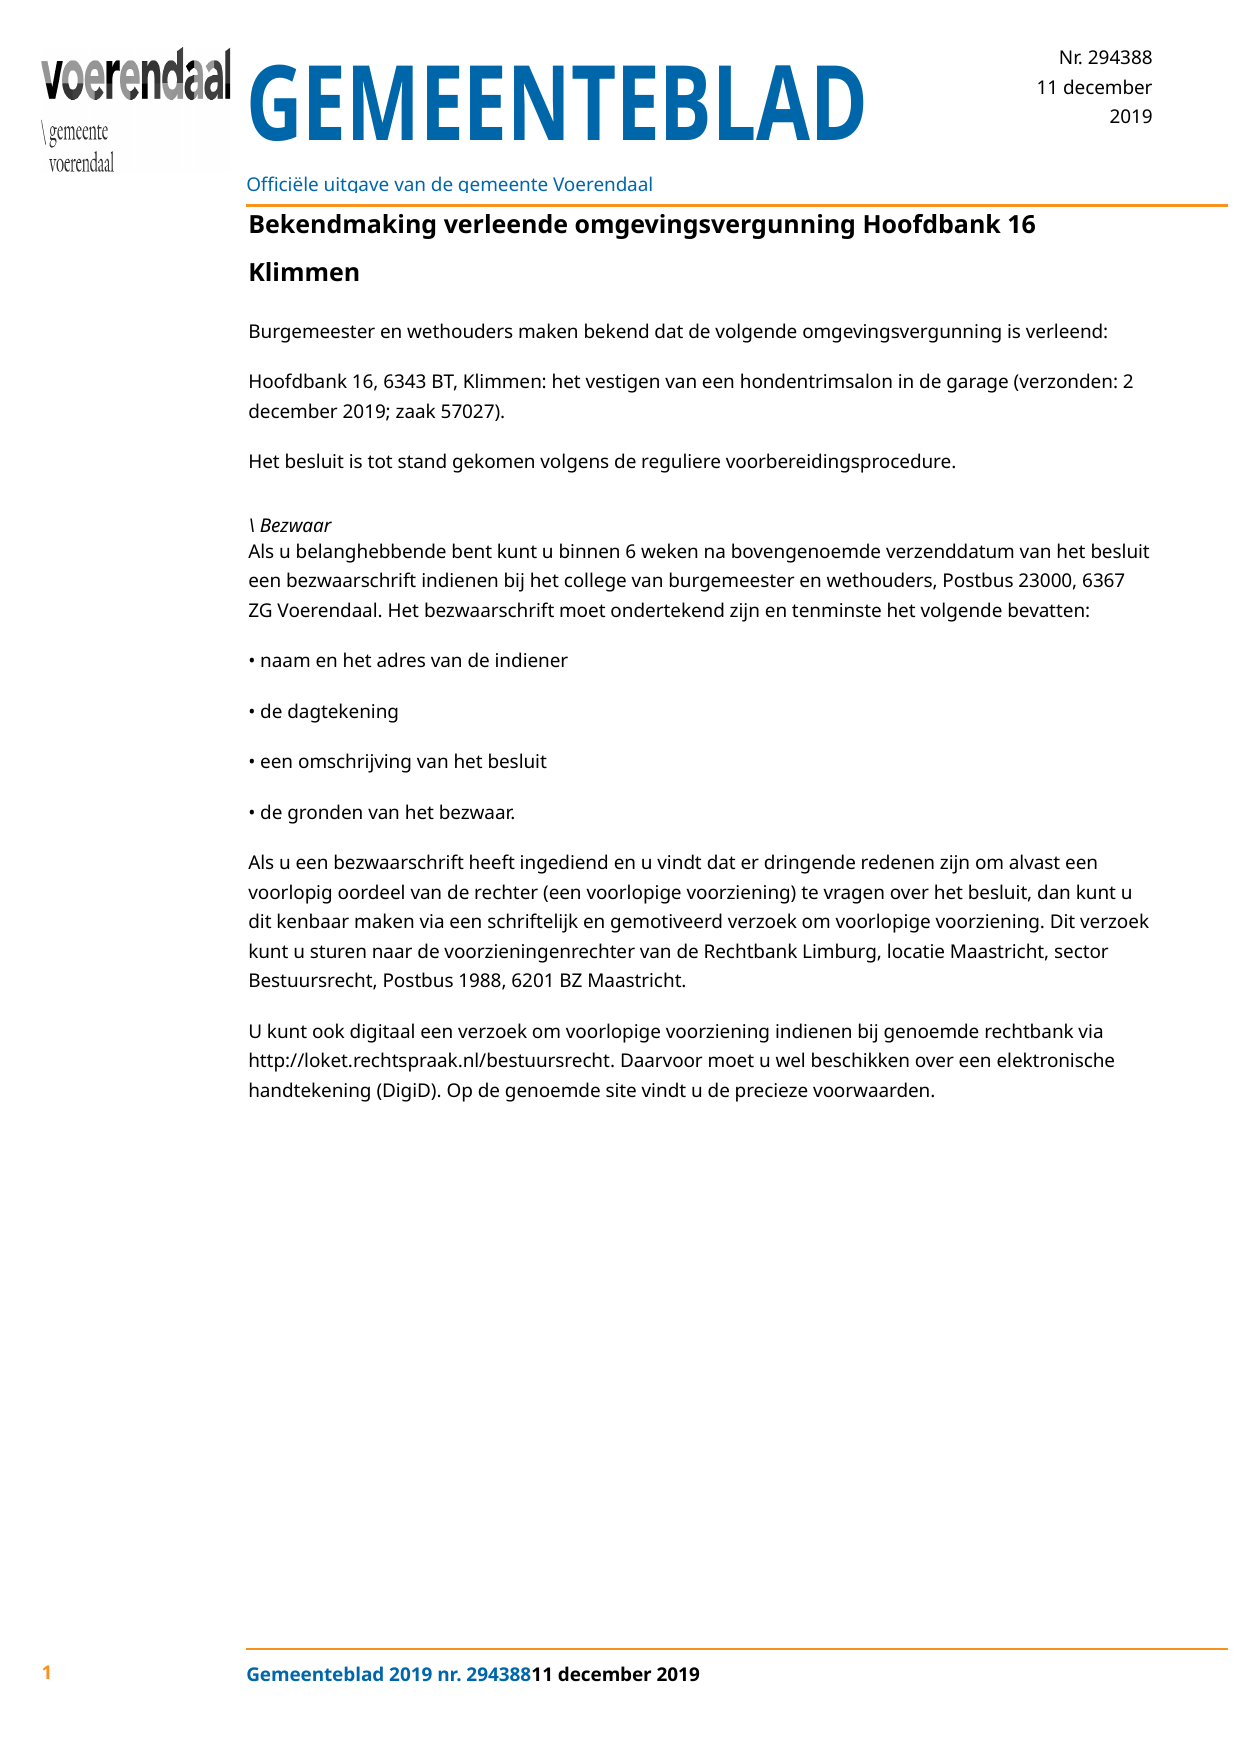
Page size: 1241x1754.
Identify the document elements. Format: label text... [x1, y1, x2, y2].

text • een omschrijving van het besluit [248, 748, 1152, 774]
text Bekendmaking verleende omgevingsvergunning Hoofdbank 16 Klimmen [248, 207, 1152, 288]
text Het besluit is tot stand gekomen volgens de reguliere voorbereidingsprocedure. [248, 448, 1152, 474]
text • de dagtekening [248, 698, 1152, 724]
text Als u belanghebbende bent kunt u binnen 6 weken na bovengenoemde verzenddatum van het besluit een bezwaarschrift indienen bij het college van burgemeester en wethouders, Postbus 23000, 6367 ZG Voerendaal. Het bezwaarschrift moet ondertekend zijn en tenminste het volgende bevatten: [248, 538, 1152, 623]
text U kunt ook digitaal een verzoek om voorlopige voorziening indienen bij genoemde rechtbank via http://loket.rechtspraak.nl/bestuursrecht. Daarvoor moet u wel beschikken over een elektronische handtekening (DigiD). Op de genoemde site vindt u de precieze voorwaarden. [248, 1018, 1152, 1103]
text Als u een bezwaarschrift heeft ingediend en u vindt dat er dringende redenen zijn om alvast een voorlopig oordeel van de rechter (een voorlopige voorziening) te vragen over het besluit, dan kunt u dit kenbaar maken via een schriftelijk en gemotiveerd verzoek om voorlopige voorziening. Dit verzoek kunt u sturen naar de voorzieningenrechter van de Rechtbank Limburg, locatie Maastricht, sector Bestuursrecht, Postbus 1988, 6201 BZ Maastricht. [248, 849, 1152, 993]
text • naam en het adres van de indiener [248, 648, 1152, 673]
text \ Bezwaar [248, 512, 1152, 538]
text Hoofdbank 16, 6343 BT, Klimmen: het vestigen van een hondentrimsalon in de garage (verzonden: 2 december 2019; zaak 57027). [248, 368, 1152, 424]
picture [41, 47, 231, 172]
text Burgemeester en wethouders maken bekend dat de volgende omgevingsvergunning is verleend: [248, 318, 1152, 344]
text • de gronden van het bezwaar. [248, 799, 1152, 824]
